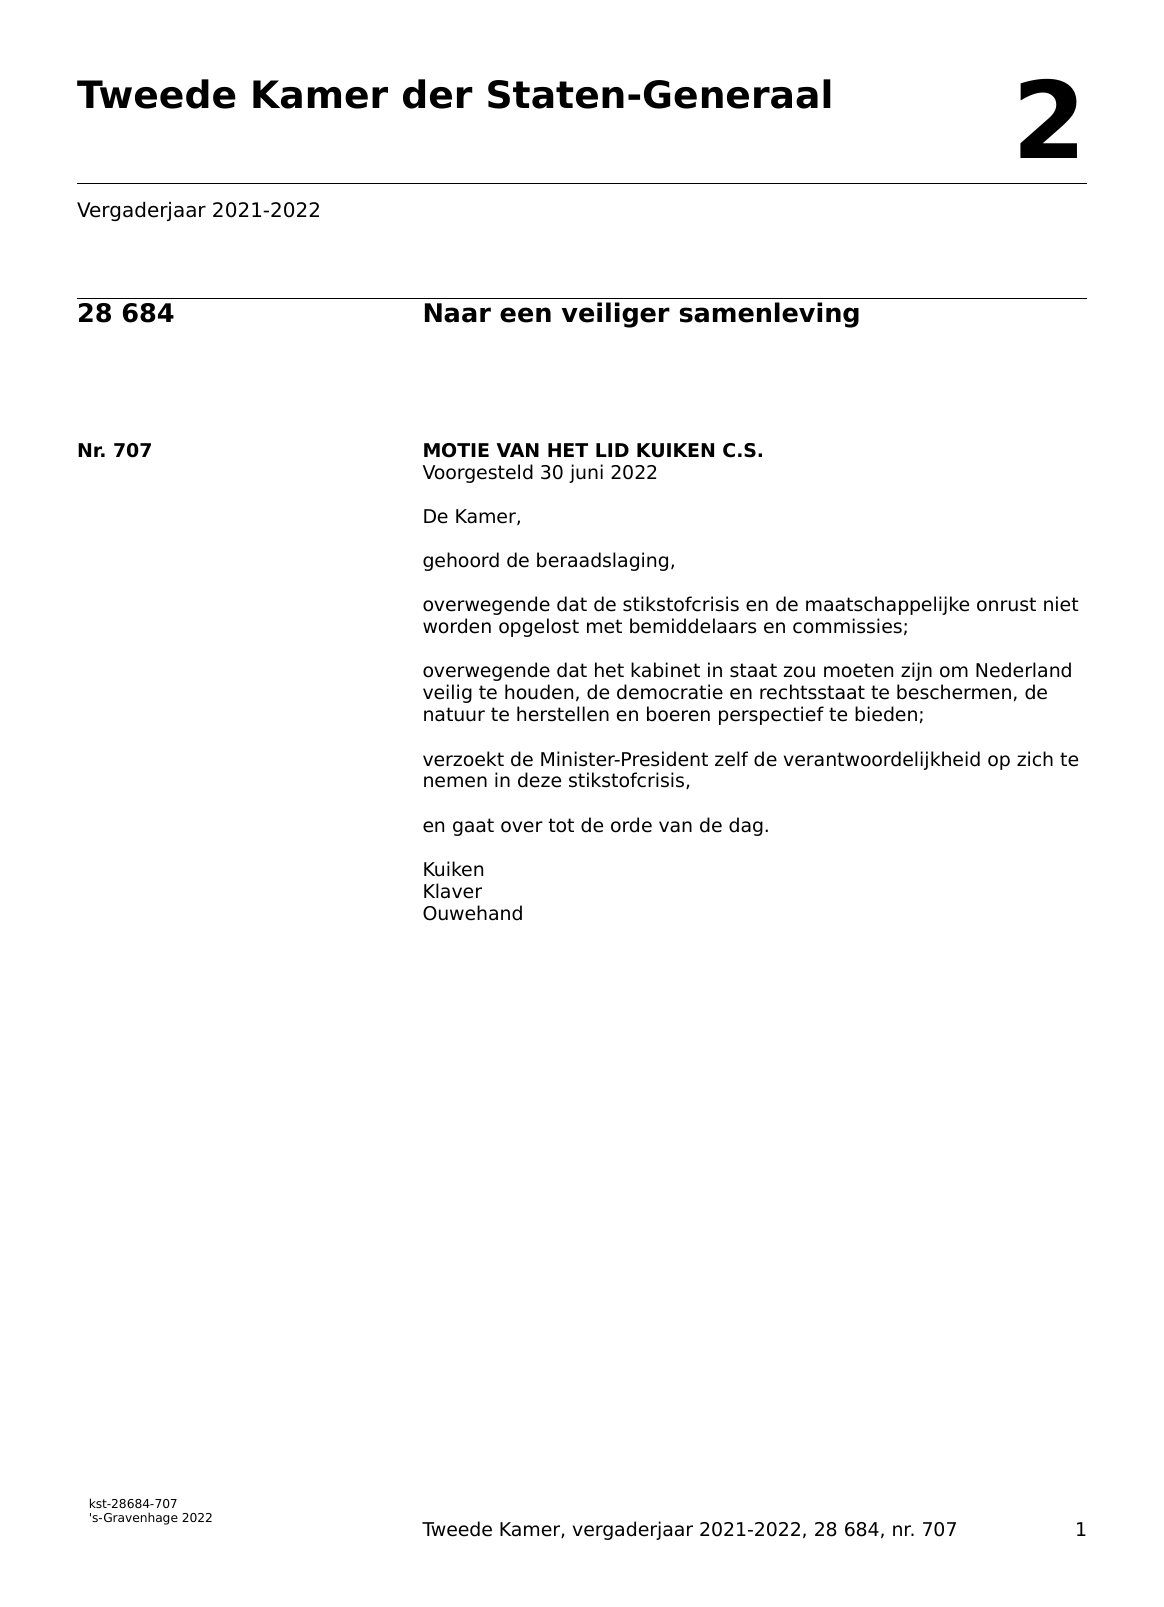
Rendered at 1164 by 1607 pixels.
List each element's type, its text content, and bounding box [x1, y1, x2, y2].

table_header 2 [886, 59, 1087, 183]
text De Kamer, [422, 506, 1087, 528]
text Ouwehand [422, 903, 1087, 925]
text overwegende dat het kabinet in staat zou moeten zijn om Nederland veilig te houden, de democratie en rechtsstaat te beschermen, de natuur te herstellen en boeren perspectief te bieden; [422, 660, 1087, 726]
text verzoekt de Minister-President zelf de verantwoordelijkheid op zich te nemen in deze stikstofcrisis, [422, 748, 1087, 792]
text overwegende dat de stikstofcrisis en de maatschappelijke onrust niet worden opgelost met bemiddelaars en commissies; [422, 594, 1087, 638]
text Voorgesteld 30 juni 2022 [422, 462, 1087, 484]
text 's-Gravenhage 2022 [88, 1511, 323, 1525]
text gehoord de beraadslaging, [422, 550, 1087, 572]
text Klaver [422, 881, 1087, 903]
table_header Tweede Kamer der Staten-Generaal [77, 59, 886, 183]
text kst-28684-707 [88, 1497, 323, 1511]
text Kuiken [422, 859, 1087, 881]
text en gaat over tot de orde van de dag. [422, 814, 1087, 837]
subtitle 28 684 Naar een veiliger samenleving [77, 299, 1087, 329]
table_cell Vergaderjaar 2021-2022 [77, 184, 1087, 298]
subtitle Nr. 707 MOTIE VAN HET LID KUIKEN C.S. [77, 440, 1087, 462]
